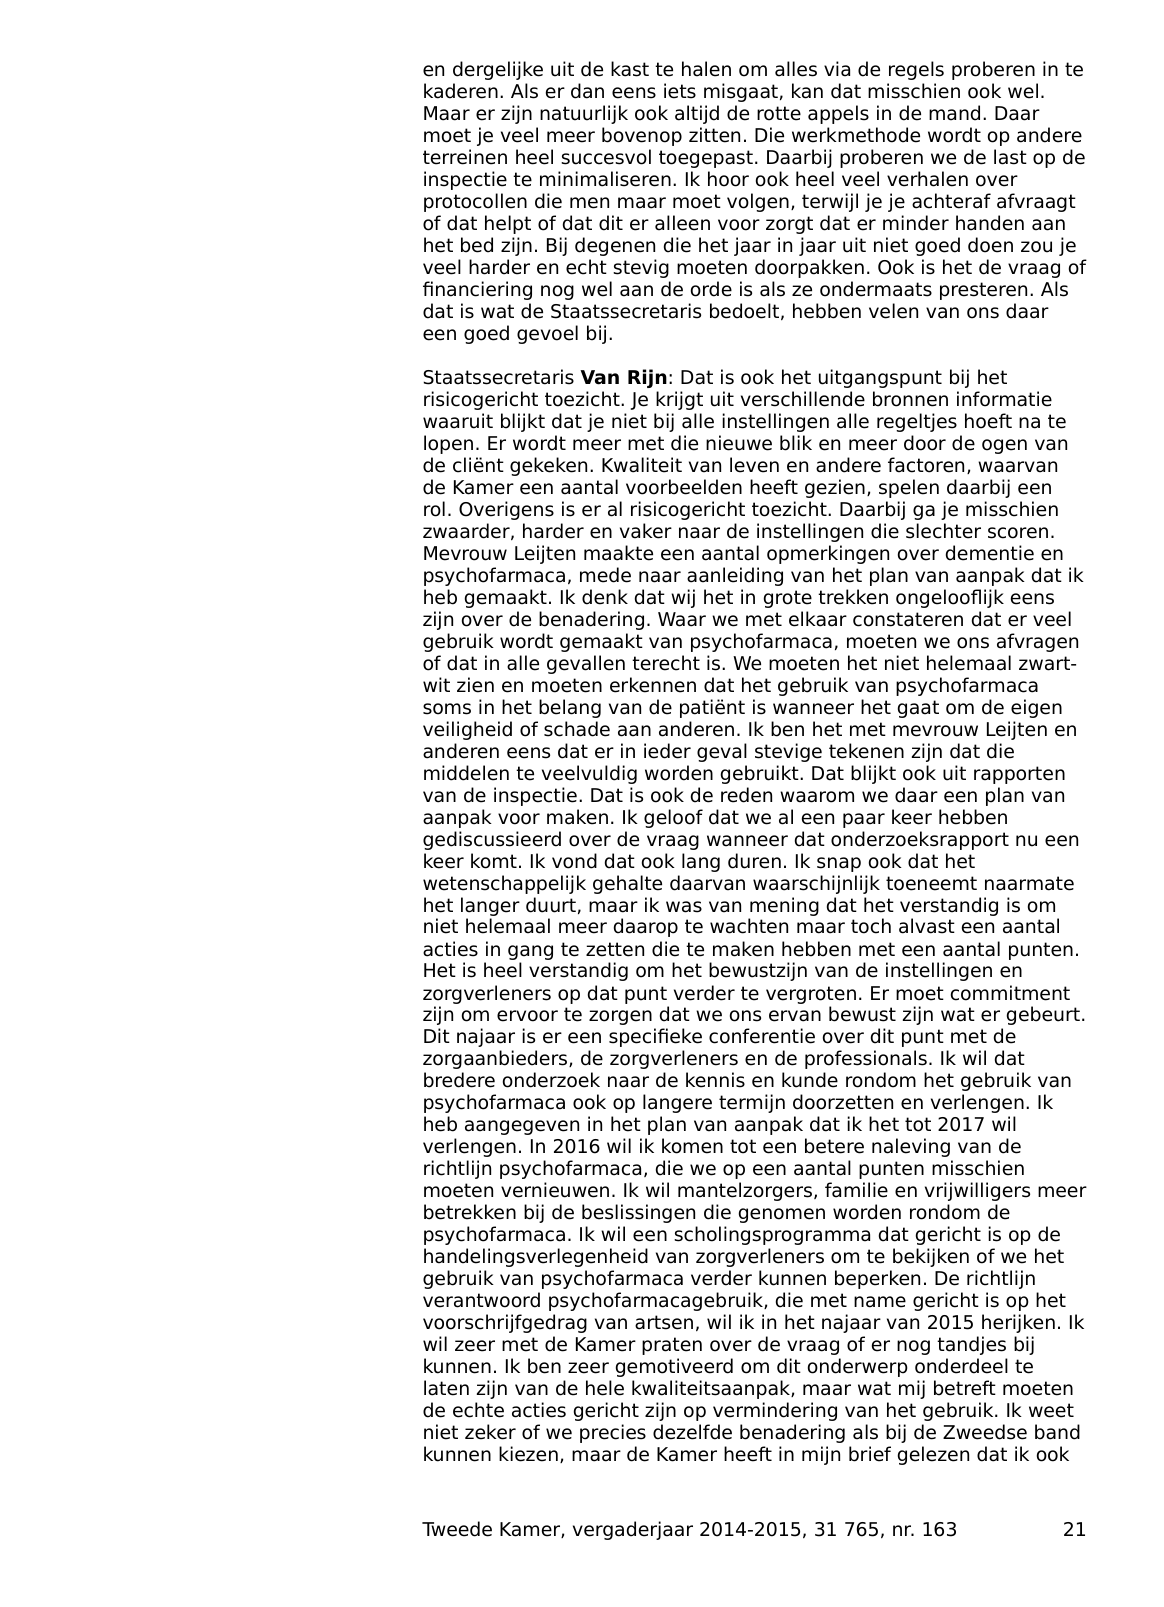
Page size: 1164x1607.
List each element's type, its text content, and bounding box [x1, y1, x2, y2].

text en dergelijke uit de kast te halen om alles via de regels proberen in te kaderen. Als er dan eens iets misgaat, kan dat misschien ook wel. Maar er zijn natuurlijk ook altijd de rotte appels in de mand. Daar moet je veel meer bovenop zitten. Die werkmethode wordt op andere terreinen heel succesvol toegepast. Daarbij proberen we de last op de inspectie te minimaliseren. Ik hoor ook heel veel verhalen over protocollen die men maar moet volgen, terwijl je je achteraf afvraagt of dat helpt of dat dit er alleen voor zorgt dat er minder handen aan het bed zijn. Bij degenen die het jaar in jaar uit niet goed doen zou je veel harder en echt stevig moeten doorpakken. Ook is het de vraag of financiering nog wel aan de orde is als ze ondermaats presteren. Als dat is wat de Staatssecretaris bedoelt, hebben velen van ons daar een goed gevoel bij. [422, 59, 1087, 345]
text Staatssecretaris Van Rijn: Dat is ook het uitgangspunt bij het risicogericht toezicht. Je krijgt uit verschillende bronnen informatie waaruit blijkt dat je niet bij alle instellingen alle regeltjes hoeft na te lopen. Er wordt meer met die nieuwe blik en meer door de ogen van de cliënt gekeken. Kwaliteit van leven en andere factoren, waarvan de Kamer een aantal voorbeelden heeft gezien, spelen daarbij een rol. Overigens is er al risicogericht toezicht. Daarbij ga je misschien zwaarder, harder en vaker naar de instellingen die slechter scoren. [422, 367, 1087, 543]
text Mevrouw Leijten maakte een aantal opmerkingen over dementie en psychofarmaca, mede naar aanleiding van het plan van aanpak dat ik heb gemaakt. Ik denk dat wij het in grote trekken ongelooflijk eens zijn over de benadering. Waar we met elkaar constateren dat er veel gebruik wordt gemaakt van psychofarmaca, moeten we ons afvragen of dat in alle gevallen terecht is. We moeten het niet helemaal zwart-wit zien en moeten erkennen dat het gebruik van psychofarmaca soms in het belang van de patiënt is wanneer het gaat om de eigen veiligheid of schade aan anderen. Ik ben het met mevrouw Leijten en anderen eens dat er in ieder geval stevige tekenen zijn dat die middelen te veelvuldig worden gebruikt. Dat blijkt ook uit rapporten van de inspectie. Dat is ook de reden waarom we daar een plan van aanpak voor maken. Ik geloof dat we al een paar keer hebben gediscussieerd over de vraag wanneer dat onderzoeksrapport nu een keer komt. Ik vond dat ook lang duren. Ik snap ook dat het wetenschappelijk gehalte daarvan waarschijnlijk toeneemt naarmate het langer duurt, maar ik was van mening dat het verstandig is om niet helemaal meer daarop te wachten maar toch alvast een aantal acties in gang te zetten die te maken hebben met een aantal punten. Het is heel verstandig om het bewustzijn van de instellingen en zorgverleners op dat punt verder te vergroten. Er moet commitment zijn om ervoor te zorgen dat we ons ervan bewust zijn wat er gebeurt. Dit najaar is er een specifieke conferentie over dit punt met de zorgaanbieders, de zorgverleners en de professionals. Ik wil dat bredere onderzoek naar de kennis en kunde rondom het gebruik van psychofarmaca ook op langere termijn doorzetten en verlengen. Ik heb aangegeven in het plan van aanpak dat ik het tot 2017 wil verlengen. In 2016 wil ik komen tot een betere naleving van de richtlijn psychofarmaca, die we op een aantal punten misschien moeten vernieuwen. Ik wil mantelzorgers, familie en vrijwilligers meer betrekken bij de beslissingen die genomen worden rondom de psychofarmaca. Ik wil een scholingsprogramma dat gericht is op de handelingsverlegenheid van zorgverleners om te bekijken of we het gebruik van psychofarmaca verder kunnen beperken. De richtlijn verantwoord psychofarmacagebruik, die met name gericht is op het voorschrijfgedrag van artsen, wil ik in het najaar van 2015 herijken. Ik wil zeer met de Kamer praten over de vraag of er nog tandjes bij kunnen. Ik ben zeer gemotiveerd om dit onderwerp onderdeel te laten zijn van de hele kwaliteitsaanpak, maar wat mij betreft moeten de echte acties gericht zijn op vermindering van het gebruik. Ik weet niet zeker of we precies dezelfde benadering als bij de Zweedse band kunnen kiezen, maar de Kamer heeft in mijn brief gelezen dat ik ook [422, 543, 1087, 1466]
